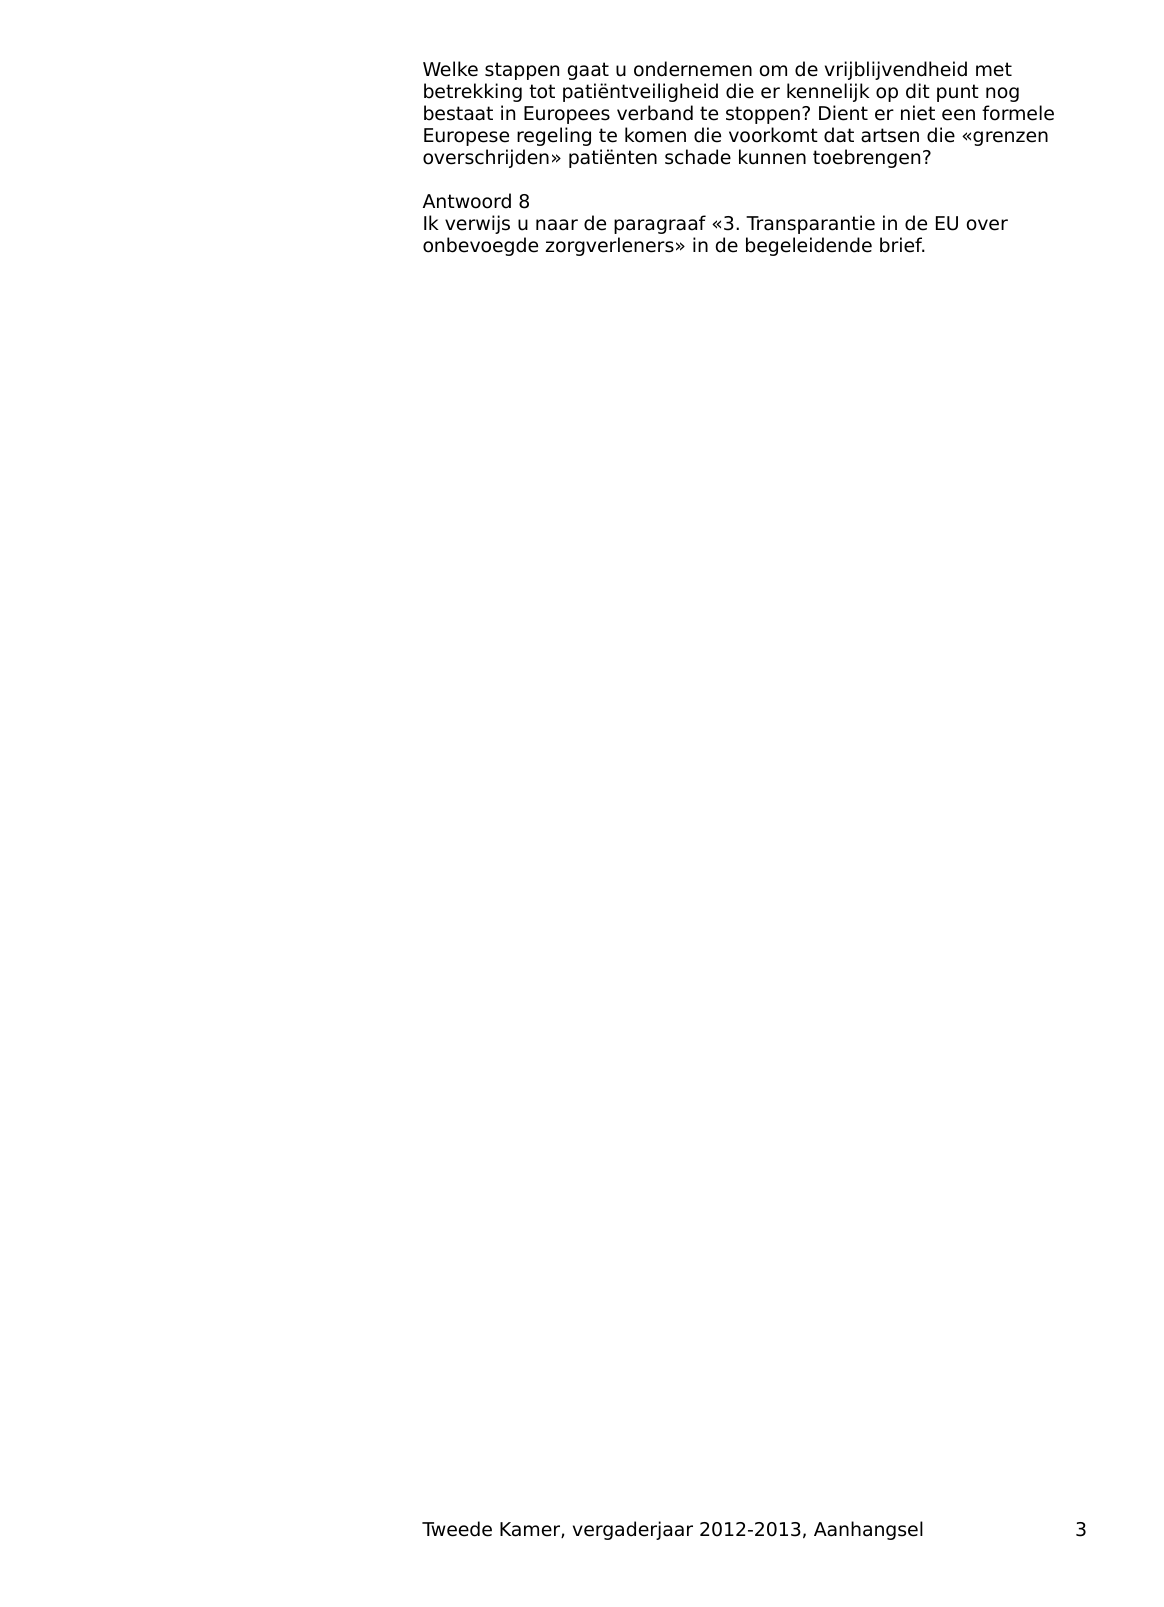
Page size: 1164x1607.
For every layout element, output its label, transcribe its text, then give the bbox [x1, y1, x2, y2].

text Antwoord 8 [422, 191, 1087, 213]
text Welke stappen gaat u ondernemen om de vrijblijvendheid met betrekking tot patiëntveiligheid die er kennelijk op dit punt nog bestaat in Europees verband te stoppen? Dient er niet een formele Europese regeling te komen die voorkomt dat artsen die «grenzen overschrijden» patiënten schade kunnen toebrengen? [422, 59, 1087, 169]
text Ik verwijs u naar de paragraaf «3. Transparantie in de EU over onbevoegde zorgverleners» in de begeleidende brief. [422, 213, 1087, 257]
